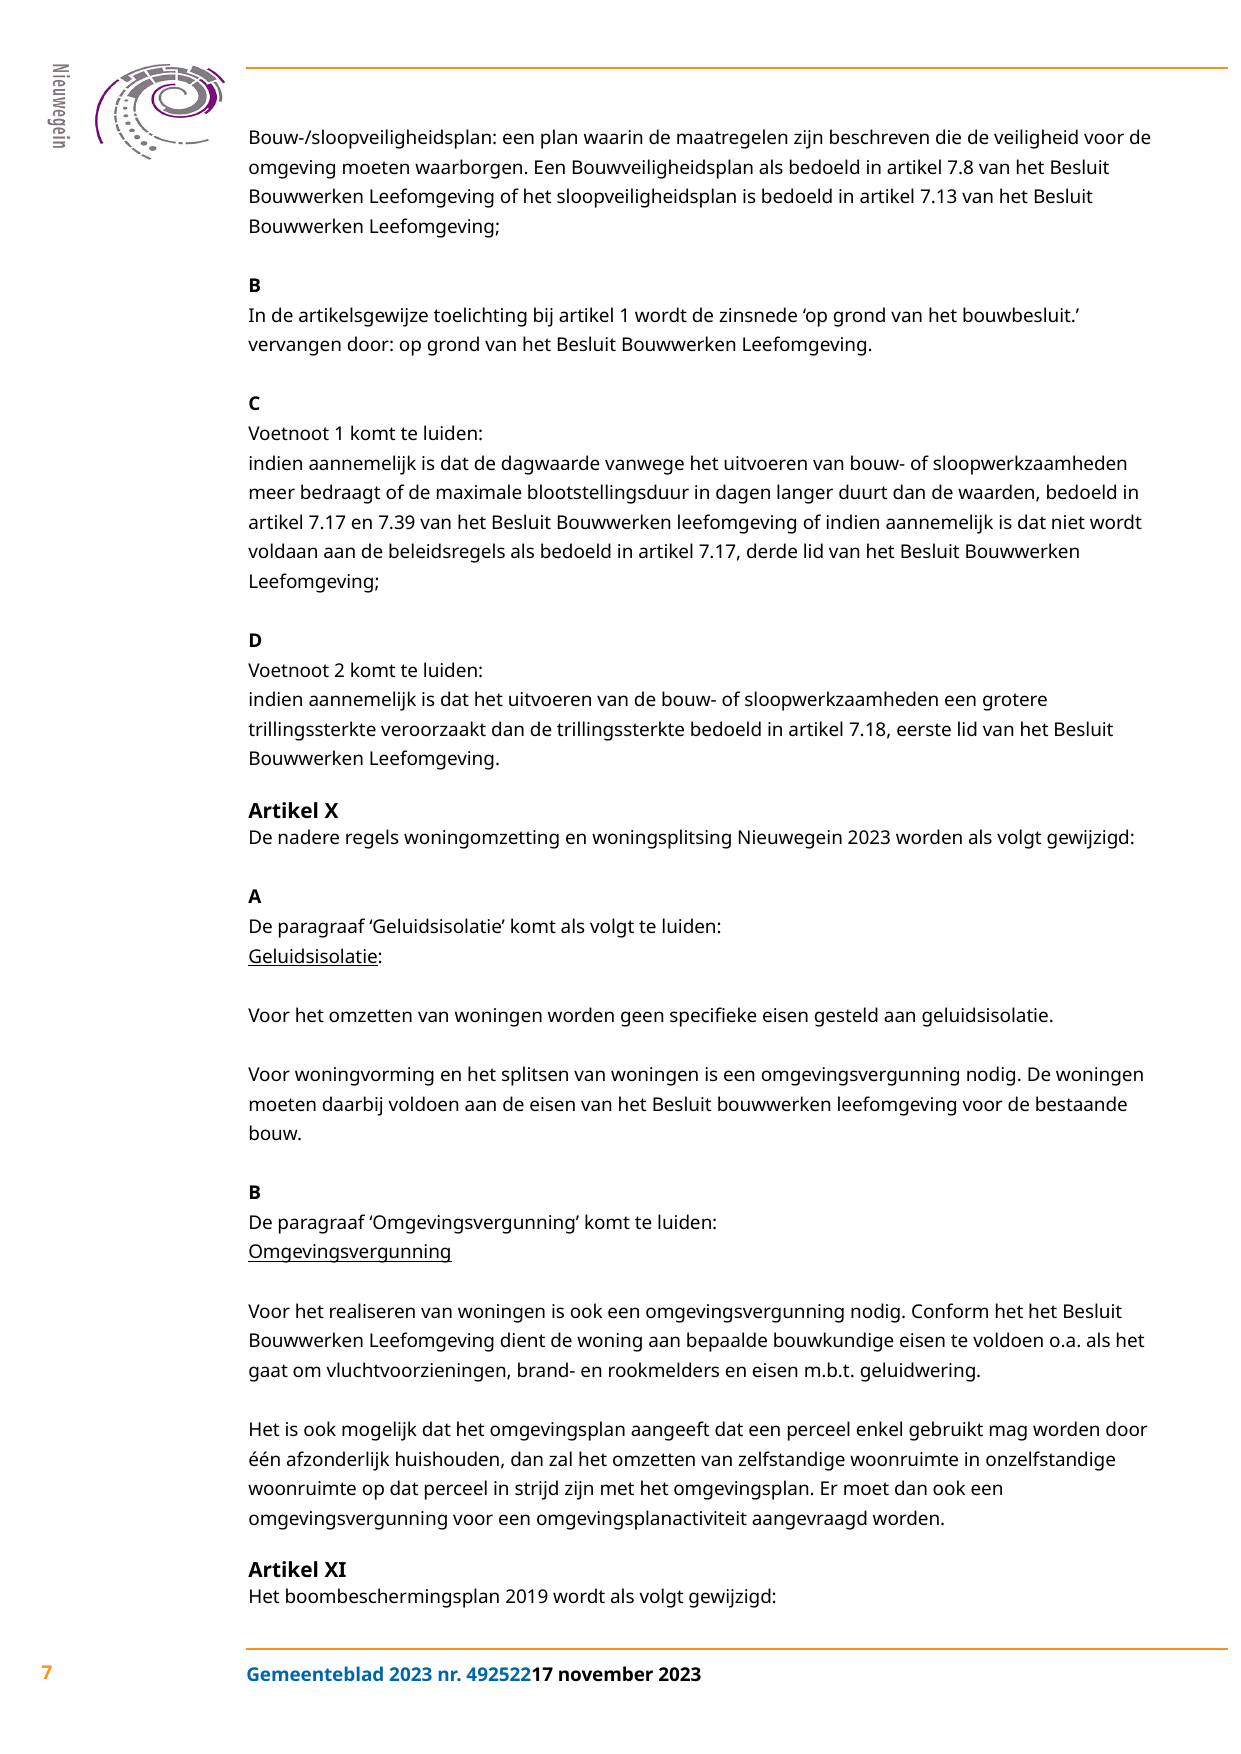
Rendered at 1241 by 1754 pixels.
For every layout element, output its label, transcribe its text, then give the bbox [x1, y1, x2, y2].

text C [248, 391, 1152, 416]
text indien aannemelijk is dat de dagwaarde vanwege het uitvoeren van bouw- of sloopwerkzaamheden meer bedraagt of de maximale blootstellingsduur in dagen langer duurt dan de waarden, bedoeld in artikel 7.17 en 7.39 van het Besluit Bouwwerken leefomgeving of indien aannemelijk is dat niet wordt voldaan aan de beleidsregels als bedoeld in artikel 7.17, derde lid van het Besluit Bouwwerken Leefomgeving; [248, 450, 1152, 594]
text D [248, 627, 1152, 653]
text B [248, 1179, 1152, 1205]
text Artikel XI [248, 1555, 1152, 1584]
text Voetnoot 2 komt te luiden: [248, 657, 1152, 683]
text Voor het omzetten van woningen worden geen specifieke eisen gesteld aan geluidsisolatie. [248, 1002, 1152, 1028]
text Bouw-/sloopveiligheidsplan: een plan waarin de maatregelen zijn beschreven die de veiligheid voor de omgeving moeten waarborgen. Een Bouwveiligheidsplan als bedoeld in artikel 7.8 van het Besluit Bouwwerken Leefomgeving of het sloopveiligheidsplan is bedoeld in artikel 7.13 van het Besluit Bouwwerken Leefomgeving; [248, 124, 1152, 239]
text De paragraaf ‘Omgevingsvergunning’ komt te luiden: [248, 1209, 1152, 1235]
text Voetnoot 1 komt te luiden: [248, 420, 1152, 446]
text Voor het realiseren van woningen is ook een omgevingsvergunning nodig. Conform het het Besluit Bouwwerken Leefomgeving dient de woning aan bepaalde bouwkundige eisen te voldoen o.a. als het gaat om vluchtvoorzieningen, brand- en rookmelders en eisen m.b.t. geluidwering. [248, 1298, 1152, 1383]
text Het is ook mogelijk dat het omgevingsplan aangeeft dat een perceel enkel gebruikt mag worden door één afzonderlijk huishouden, dan zal het omzetten van zelfstandige woonruimte in onzelfstandige woonruimte op dat perceel in strijd zijn met het omgevingsplan. Er moet dan ook een omgevingsvergunning voor een omgevingsplanactiviteit aangevraagd worden. [248, 1416, 1152, 1531]
text In de artikelsgewijze toelichting bij artikel 1 wordt de zinsnede ‘op grond van het bouwbesluit.’ vervangen door: op grond van het Besluit Bouwwerken Leefomgeving. [248, 302, 1152, 357]
text Artikel X [248, 796, 1152, 824]
text Geluidsisolatie: [248, 943, 1152, 968]
text Omgevingsvergunning [248, 1239, 1152, 1264]
text Voor woningvorming en het splitsen van woningen is een omgevingsvergunning nodig. De woningen moeten daarbij voldoen aan de eisen van het Besluit bouwwerken leefomgeving voor de bestaande bouw. [248, 1061, 1152, 1146]
text De paragraaf ‘Geluidsisolatie’ komt als volgt te luiden: [248, 913, 1152, 939]
text indien aannemelijk is dat het uitvoeren van de bouw- of sloopwerkzaamheden een grotere trillingssterkte veroorzaakt dan de trillingssterkte bedoeld in artikel 7.18, eerste lid van het Besluit Bouwwerken Leefomgeving. [248, 686, 1152, 771]
text A [248, 884, 1152, 909]
picture [41, 47, 231, 172]
text De nadere regels woningomzetting en woningsplitsing Nieuwegein 2023 worden als volgt gewijzigd: [248, 824, 1152, 850]
text B [248, 272, 1152, 298]
text Het boombeschermingsplan 2019 wordt als volgt gewijzigd: [248, 1584, 1152, 1609]
